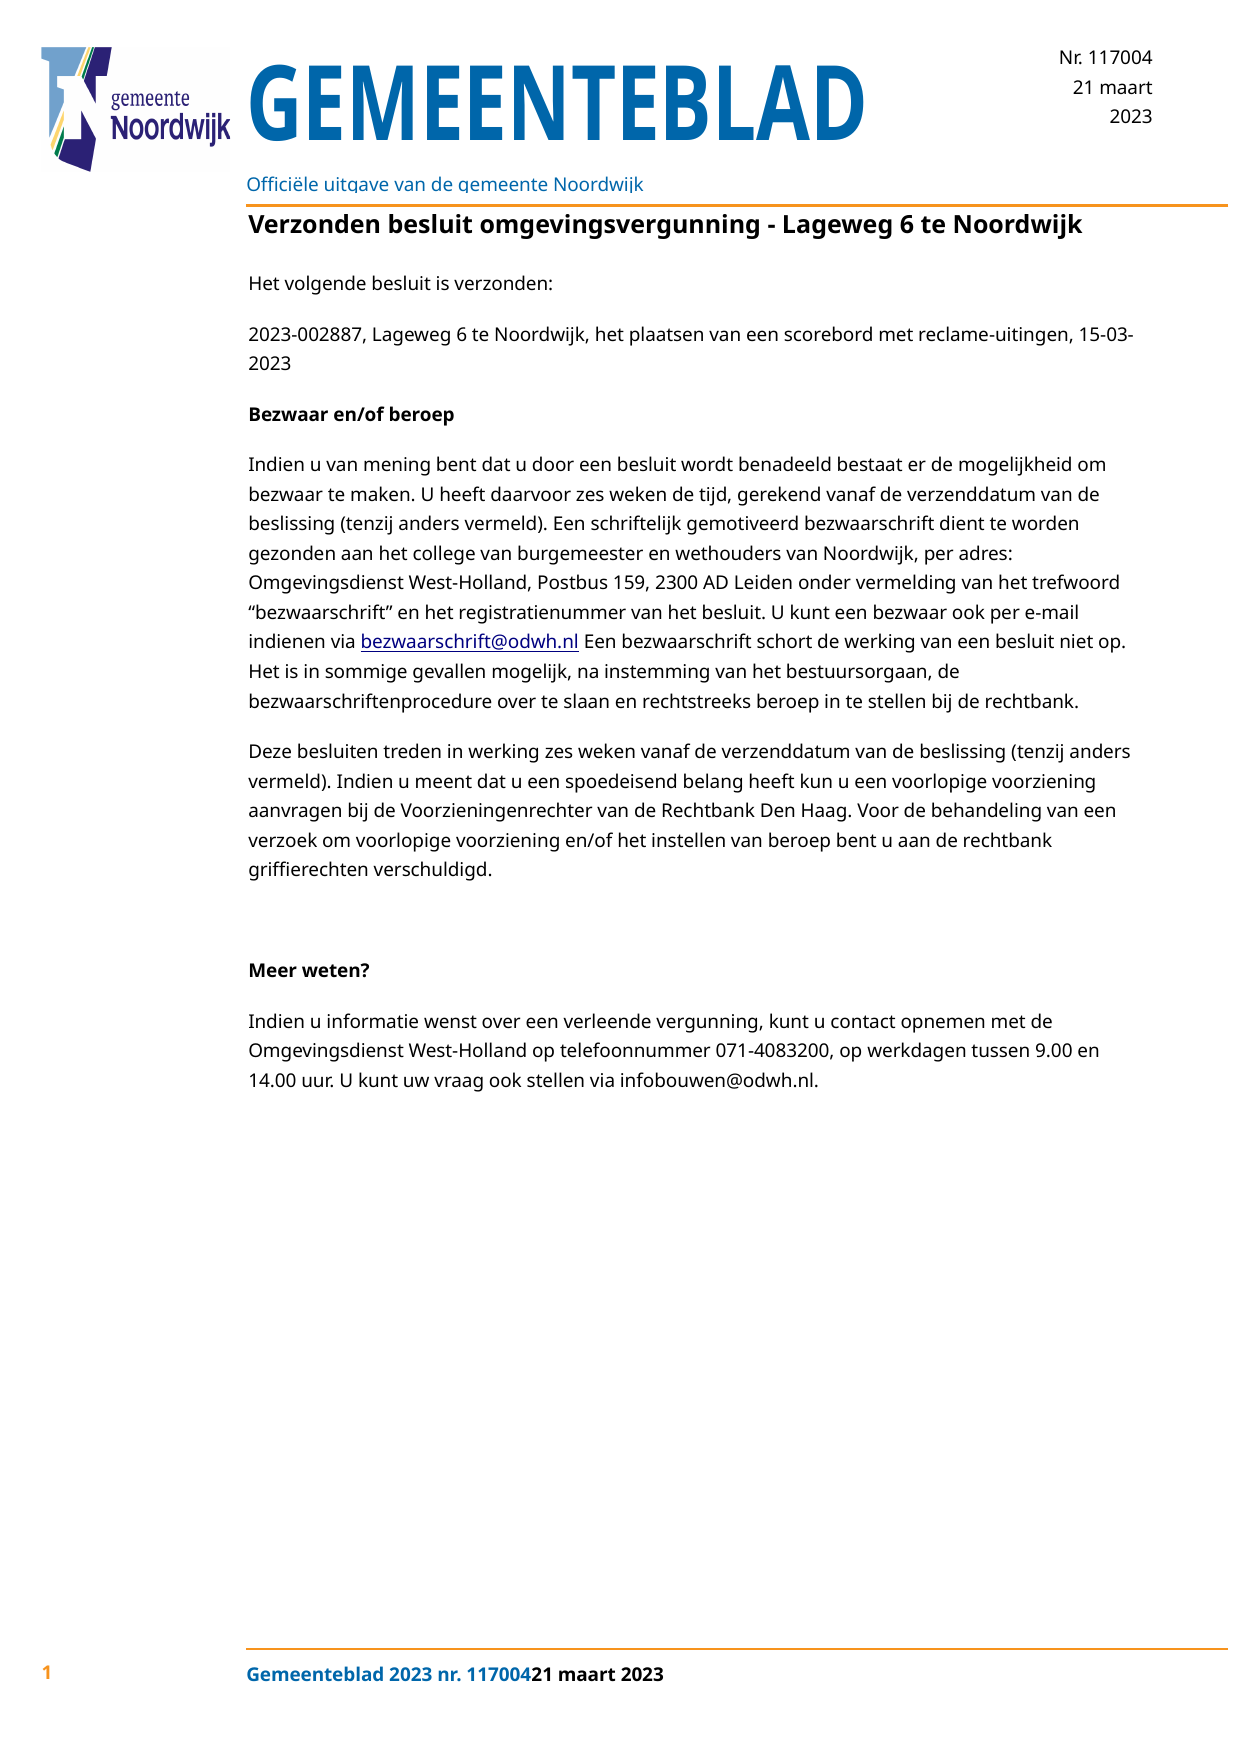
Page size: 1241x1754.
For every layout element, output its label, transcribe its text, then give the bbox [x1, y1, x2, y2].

text Indien u informatie wenst over een verleende vergunning, kunt u contact opnemen met de Omgevingsdienst West-Holland op telefoonnummer 071-4083200, op werkdagen tussen 9.00 en 14.00 uur. U kunt uw vraag ook stellen via infobouwen@odwh.nl. [248, 1008, 1152, 1093]
text Meer weten? [248, 957, 1152, 983]
picture [41, 47, 231, 172]
text Het volgende besluit is verzonden: [248, 270, 1152, 296]
text Indien u van mening bent dat u door een besluit wordt benadeeld bestaat er de mogelijkheid om bezwaar te maken. U heeft daarvoor zes weken de tijd, gerekend vanaf de verzenddatum van de beslissing (tenzij anders vermeld). Een schriftelijk gemotiveerd bezwaarschrift dient te worden gezonden aan het college van burgemeester en wethouders van Noordwijk, per adres: Omgevingsdienst West-Holland, Postbus 159, 2300 AD Leiden onder vermelding van het trefwoord “bezwaarschrift” en het registratienummer van het besluit. U kunt een bezwaar ook per e-mail indienen via bezwaarschrift@odwh.nl Een bezwaarschrift schort de werking van een besluit niet op. Het is in sommige gevallen mogelijk, na instemming van het bestuursorgaan, de bezwaarschriftenprocedure over te slaan en rechtstreeks beroep in te stellen bij de rechtbank. [248, 451, 1152, 713]
text Verzonden besluit omgevingsvergunning - Lageweg 6 te Noordwijk [248, 207, 1152, 241]
text 2023-002887, Lageweg 6 te Noordwijk, het plaatsen van een scorebord met reclame-uitingen, 15-03-2023 [248, 321, 1152, 376]
text Deze besluiten treden in werking zes weken vanaf de verzenddatum van de beslissing (tenzij anders vermeld). Indien u meent dat u een spoedeisend belang heeft kun u een voorlopige voorziening aanvragen bij de Voorzieningenrechter van de Rechtbank Den Haag. Voor de behandeling van een verzoek om voorlopige voorziening en/of het instellen van beroep bent u aan de rechtbank griffierechten verschuldigd. [248, 738, 1152, 882]
text Bezwaar en/of beroep [248, 401, 1152, 426]
